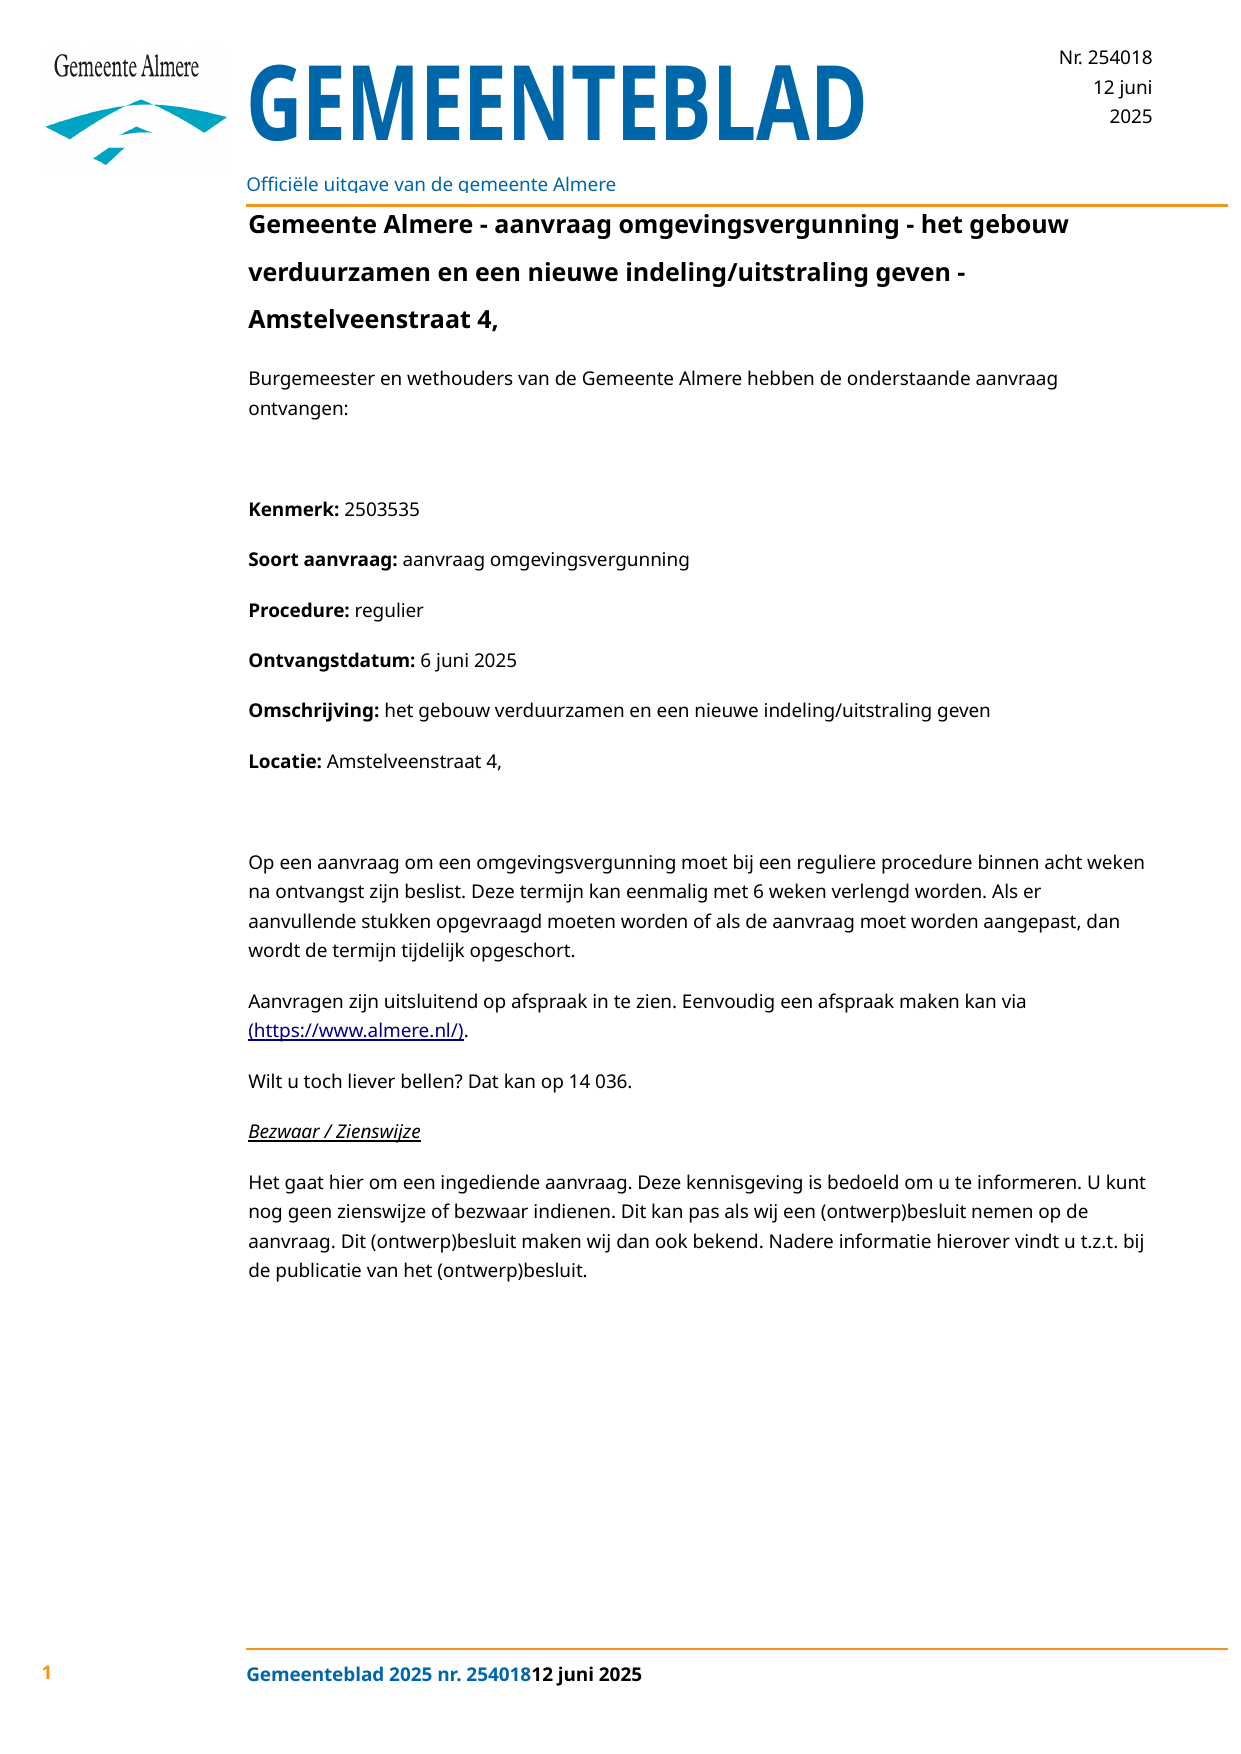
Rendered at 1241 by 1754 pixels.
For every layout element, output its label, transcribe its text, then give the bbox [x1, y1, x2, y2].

text Ontvangstdatum: 6 juni 2025 [248, 647, 1152, 673]
text Aanvragen zijn uitsluitend op afspraak in te zien. Eenvoudig een afspraak maken kan via (https://www.almere.nl/). [248, 988, 1152, 1043]
text Burgemeester en wethouders van de Gemeente Almere hebben de onderstaande aanvraag ontvangen: [248, 366, 1152, 421]
picture [41, 47, 231, 172]
text Kenmerk: 2503535 [248, 496, 1152, 522]
text Locatie: Amstelveenstraat 4, [248, 748, 1152, 774]
text Wilt u toch liever bellen? Dat kan op 14 036. [248, 1068, 1152, 1094]
text Het gaat hier om een ingediende aanvraag. Deze kennisgeving is bedoeld om u te informeren. U kunt nog geen zienswijze of bezwaar indienen. Dit kan pas als wij een (ontwerp)besluit nemen op de aanvraag. Dit (ontwerp)besluit maken wij dan ook bekend. Nadere informatie hierover vindt u t.z.t. bij de publicatie van het (ontwerp)besluit. [248, 1169, 1152, 1283]
text Op een aanvraag om een omgevingsvergunning moet bij een reguliere procedure binnen acht weken na ontvangst zijn beslist. Deze termijn kan eenmalig met 6 weken verlengd worden. Als er aanvullende stukken opgevraagd moeten worden of als de aanvraag moet worden aangepast, dan wordt de termijn tijdelijk opgeschort. [248, 849, 1152, 963]
text Procedure: regulier [248, 597, 1152, 622]
text Bezwaar / Zienswijze [248, 1118, 1152, 1144]
text Omschrijving: het gebouw verduurzamen en een nieuwe indeling/uitstraling geven [248, 698, 1152, 723]
text Gemeente Almere - aanvraag omgevingsvergunning - het gebouw verduurzamen en een nieuwe indeling/uitstraling geven - Amstelveenstraat 4, [248, 207, 1152, 336]
text Soort aanvraag: aanvraag omgevingsvergunning [248, 546, 1152, 572]
